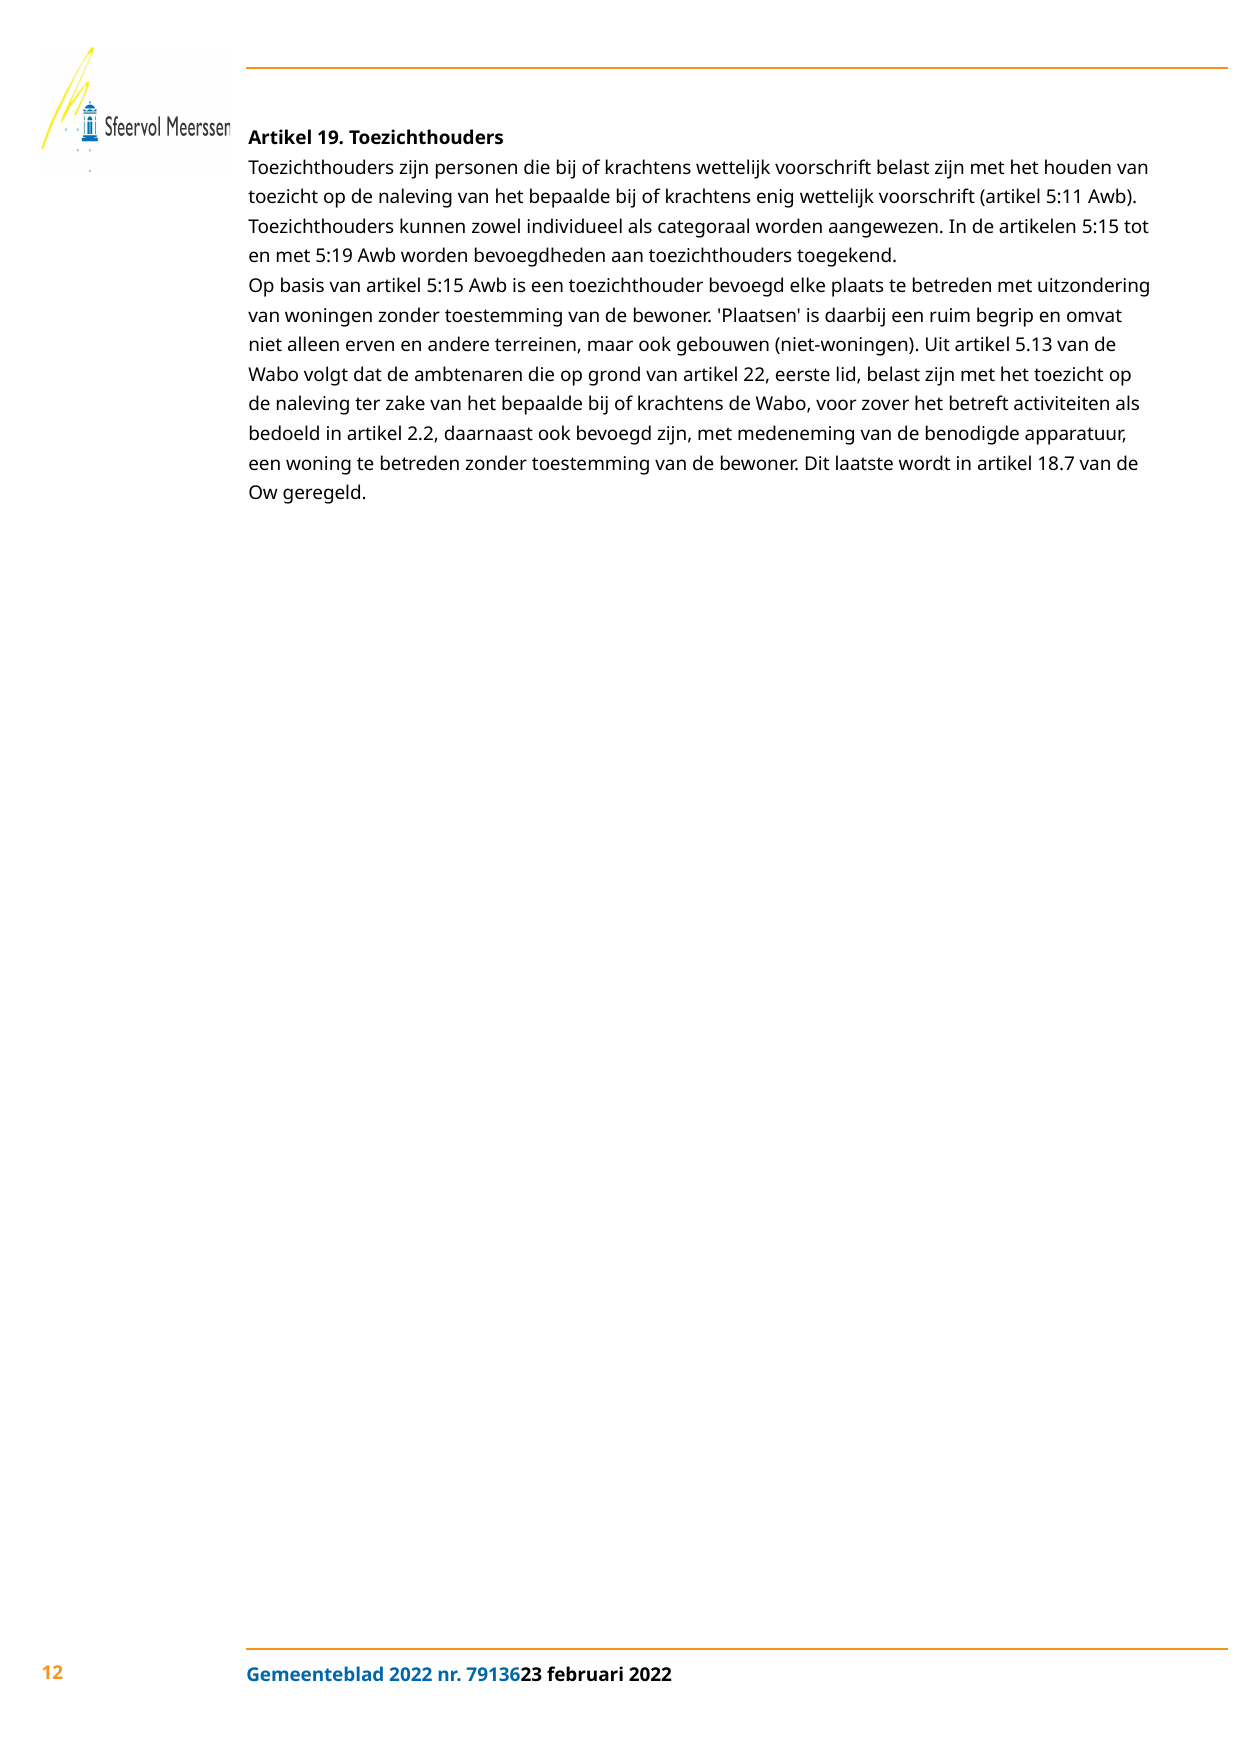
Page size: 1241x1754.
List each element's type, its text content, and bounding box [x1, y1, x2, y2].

text Artikel 19. Toezichthouders [248, 124, 1152, 150]
picture [41, 47, 231, 172]
text Toezichthouders zijn personen die bij of krachtens wettelijk voorschrift belast zijn met het houden van toezicht op de naleving van het bepaalde bij of krachtens enig wettelijk voorschrift (artikel 5:11 Awb). Toezichthouders kunnen zowel individueel als categoraal worden aangewezen. In de artikelen 5:15 tot en met 5:19 Awb worden bevoegdheden aan toezichthouders toegekend. [248, 154, 1152, 268]
text Op basis van artikel 5:15 Awb is een toezichthouder bevoegd elke plaats te betreden met uitzondering van woningen zonder toestemming van de bewoner. 'Plaatsen' is daarbij een ruim begrip en omvat niet alleen erven en andere terreinen, maar ook gebouwen (niet-woningen). Uit artikel 5.13 van de Wabo volgt dat de ambtenaren die op grond van artikel 22, eerste lid, belast zijn met het toezicht op de naleving ter zake van het bepaalde bij of krachtens de Wabo, voor zover het betreft activiteiten als bedoeld in artikel 2.2, daarnaast ook bevoegd zijn, met medeneming van de benodigde apparatuur, een woning te betreden zonder toestemming van de bewoner. Dit laatste wordt in artikel 18.7 van de Ow geregeld. [248, 272, 1152, 505]
